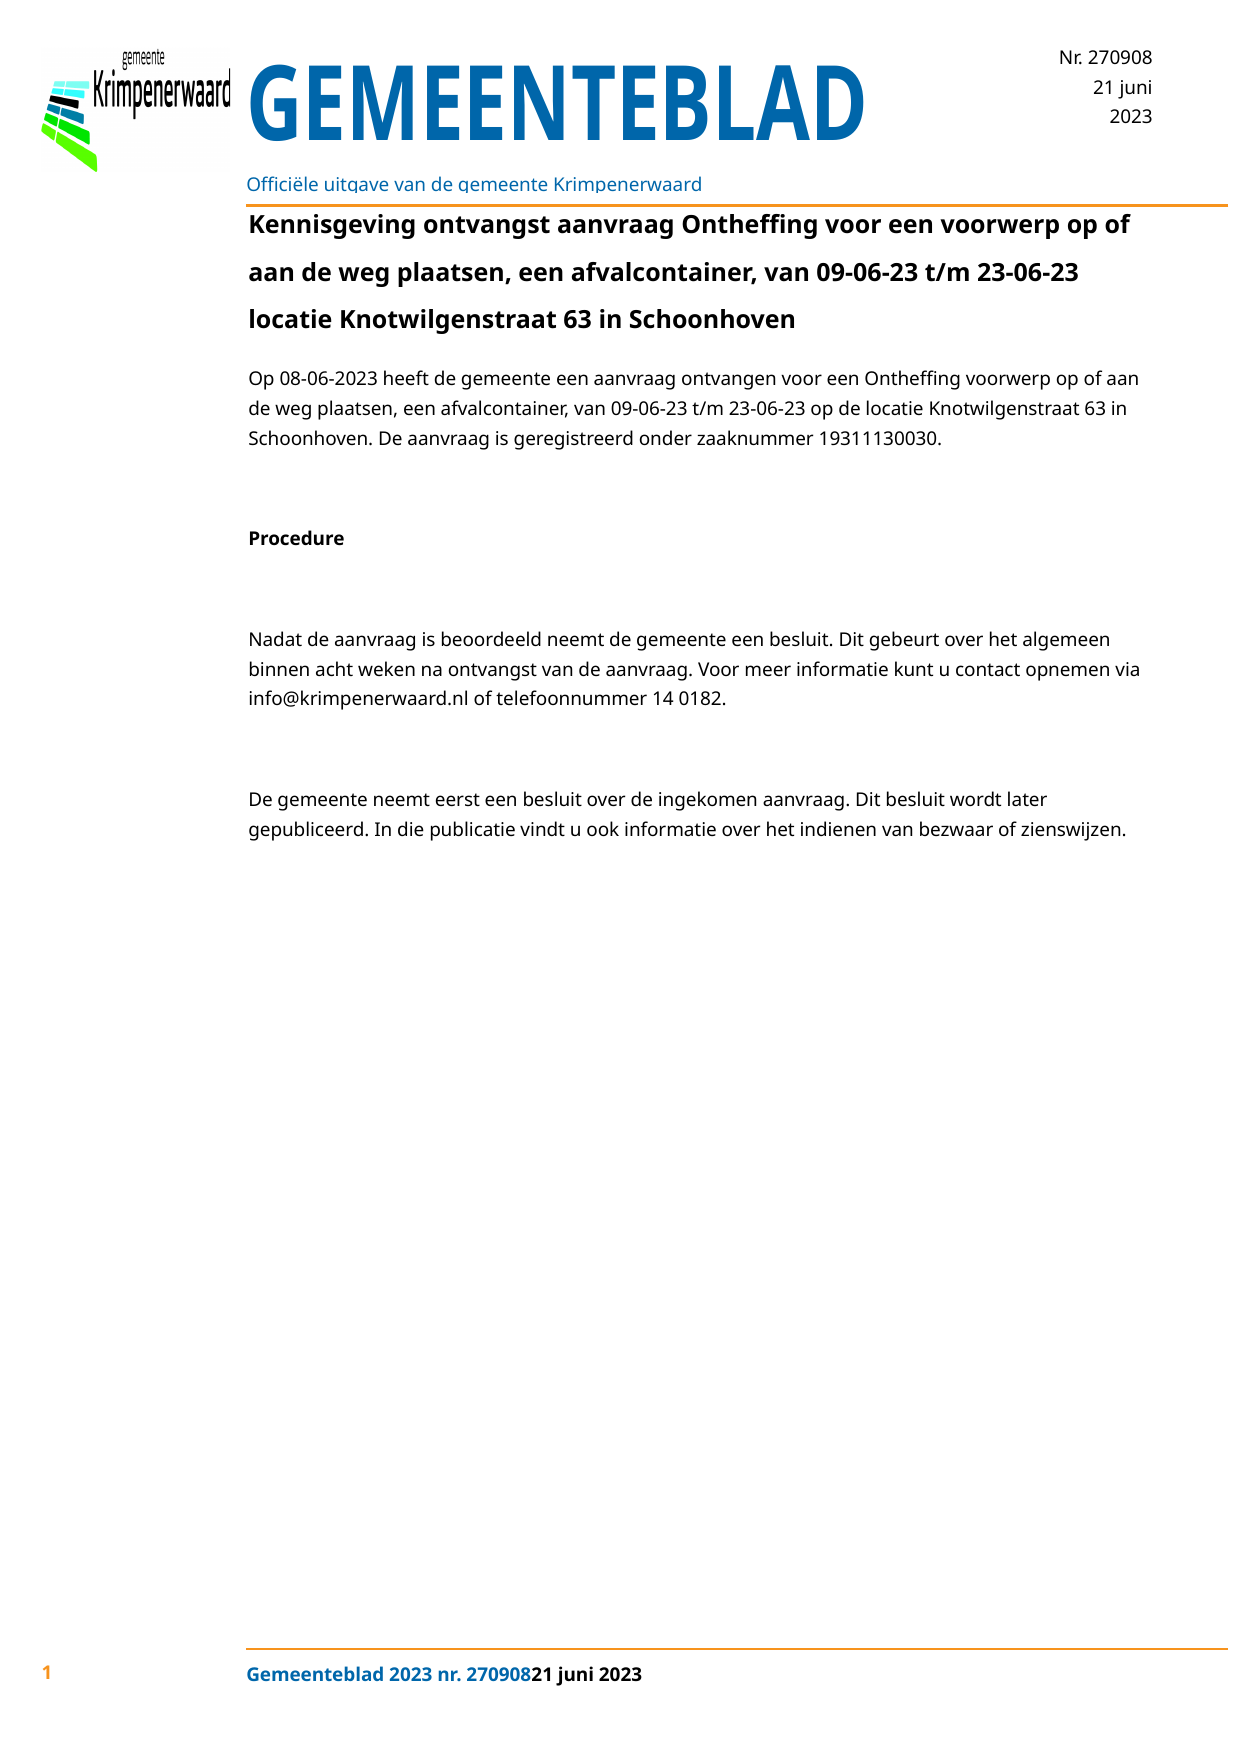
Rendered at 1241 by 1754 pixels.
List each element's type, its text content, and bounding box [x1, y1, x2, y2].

text Op 08-06-2023 heeft de gemeente een aanvraag ontvangen voor een Ontheffing voorwerp op of aan de weg plaatsen, een afvalcontainer, van 09-06-23 t/m 23-06-23 op de locatie Knotwilgenstraat 63 in Schoonhoven. De aanvraag is geregistreerd onder zaaknummer 19311130030. [248, 366, 1152, 450]
text Procedure [248, 526, 1152, 551]
text Nadat de aanvraag is beoordeeld neemt de gemeente een besluit. Dit gebeurt over het algemeen binnen acht weken na ontvangst van de aanvraag. Voor meer informatie kunt u contact opnemen via info@krimpenerwaard.nl of telefoonnummer 14 0182. [248, 626, 1152, 711]
text Kennisgeving ontvangst aanvraag Ontheffing voor een voorwerp op of aan de weg plaatsen, een afvalcontainer, van 09-06-23 t/m 23-06-23 locatie Knotwilgenstraat 63 in Schoonhoven [248, 207, 1152, 336]
text De gemeente neemt eerst een besluit over de ingekomen aanvraag. Dit besluit wordt later gepubliceerd. In die publicatie vindt u ook informatie over het indienen van bezwaar of zienswijzen. [248, 786, 1152, 842]
picture [41, 47, 231, 172]
